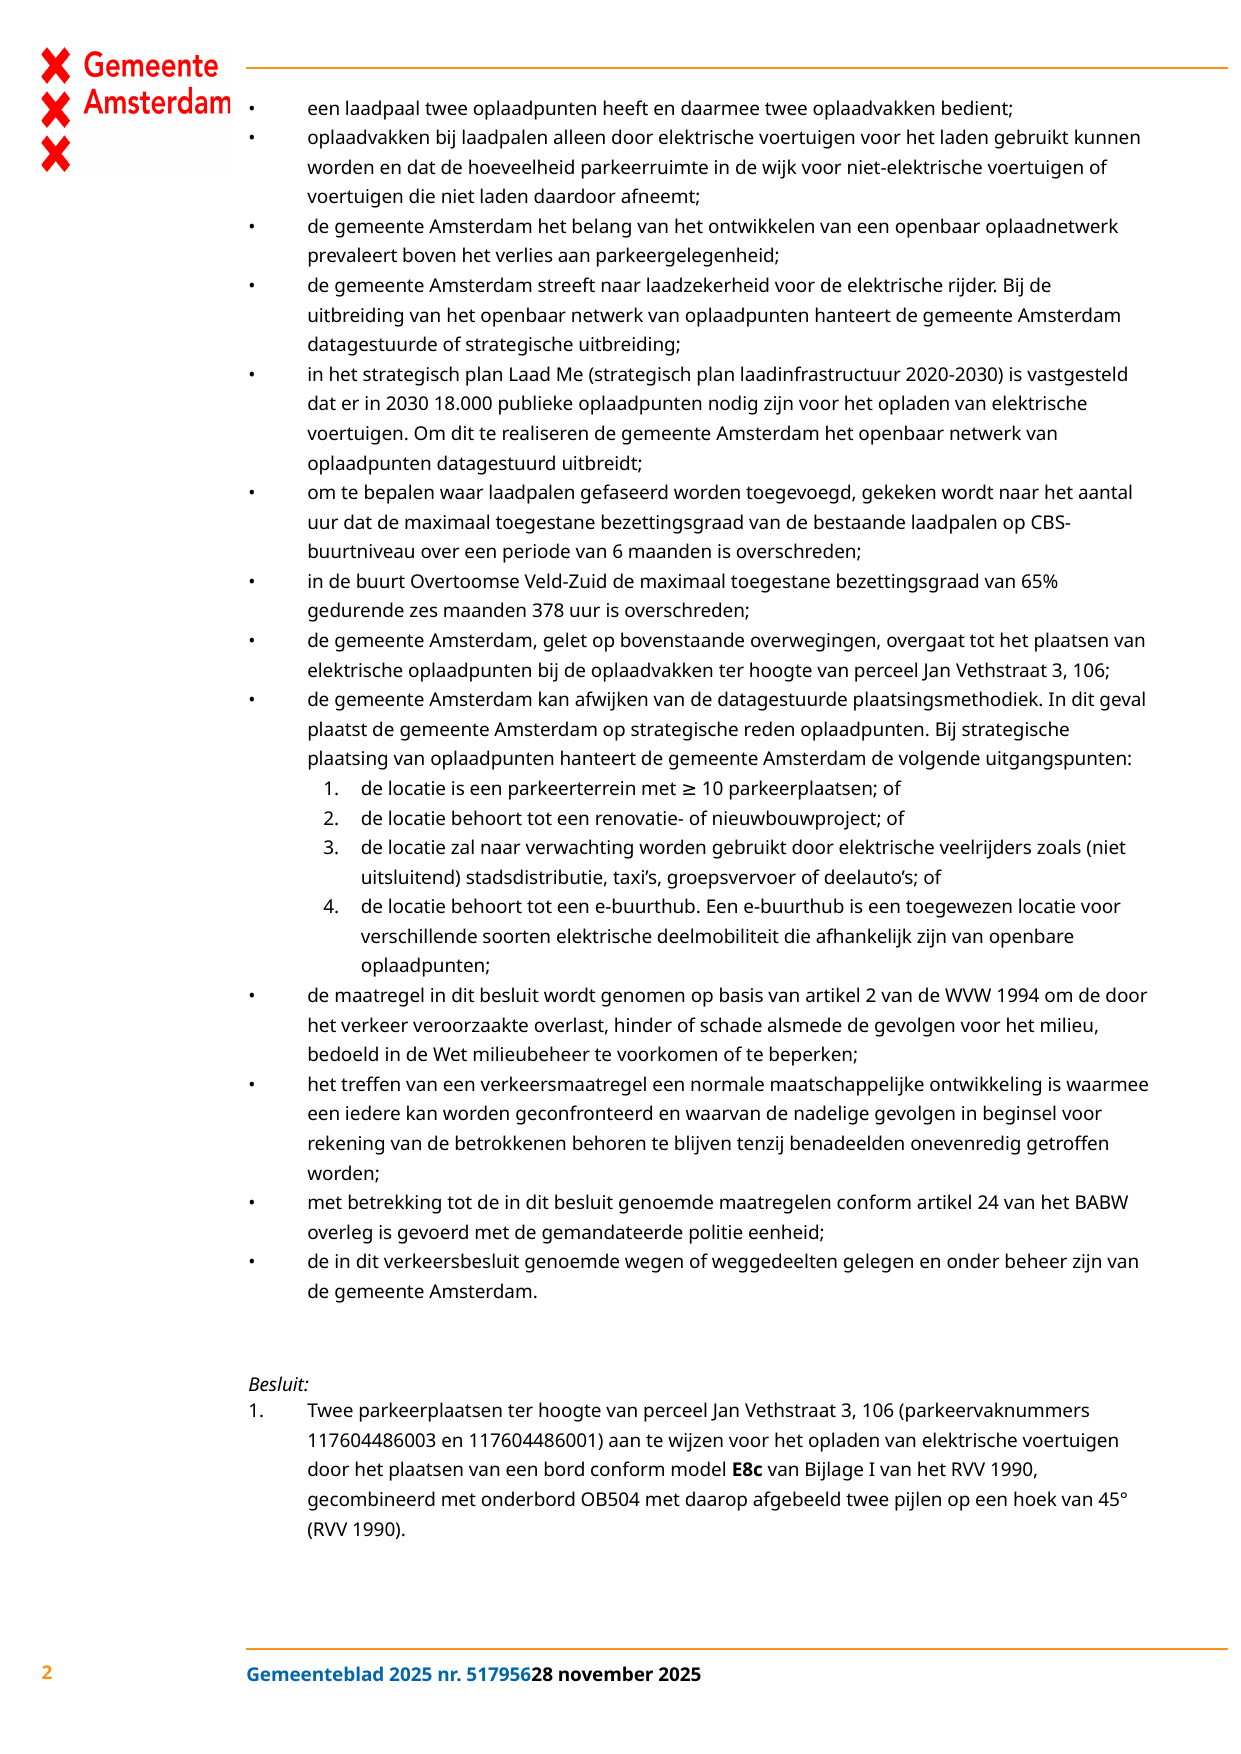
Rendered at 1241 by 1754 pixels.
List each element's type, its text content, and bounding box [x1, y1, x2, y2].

list de locatie behoort tot een renovatie- of nieuwbouwproject; of [323, 805, 1152, 831]
list de locatie is een parkeerterrein met ≥ 10 parkeerplaatsen; of [323, 775, 1152, 801]
text Besluit: [248, 1372, 1152, 1397]
list de locatie zal naar verwachting worden gebruikt door elektrische veelrijders zoals (niet uitsluitend) stadsdistributie, taxi’s, groepsvervoer of deelauto’s; of [323, 834, 1152, 890]
list Twee parkeerplaatsen ter hoogte van perceel Jan Vethstraat 3, 106 (parkeervaknummers 117604486003 en 117604486001) aan te wijzen voor het opladen van elektrische voertuigen door het plaatsen van een bord conform model E8c van Bijlage I van het RVV 1990, gecombineerd met onderbord OB504 met daarop afgebeeld twee pijlen op een hoek van 45° (RVV 1990). [248, 1397, 1152, 1541]
list de gemeente Amsterdam, gelet op bovenstaande overwegingen, overgaat tot het plaatsen van elektrische oplaadpunten bij de oplaadvakken ter hoogte van perceel Jan Vethstraat 3, 106; [248, 627, 1152, 683]
list de in dit verkeersbesluit genoemde wegen of weggedeelten gelegen en onder beheer zijn van de gemeente Amsterdam. [248, 1248, 1152, 1304]
list het treffen van een verkeersmaatregel een normale maatschappelijke ontwikkeling is waarmee een iedere kan worden geconfronteerd en waarvan de nadelige gevolgen in beginsel voor rekening van de betrokkenen behoren te blijven tenzij benadeelden onevenredig getroffen worden; [248, 1071, 1152, 1186]
list de gemeente Amsterdam kan afwijken van de datagestuurde plaatsingsmethodiek. In dit geval plaatst de gemeente Amsterdam op strategische reden oplaadpunten. Bij strategische plaatsing van oplaadpunten hanteert de gemeente Amsterdam de volgende uitgangspunten: [248, 686, 1152, 771]
picture [41, 47, 231, 172]
list de locatie behoort tot een e-buurthub. Een e-buurthub is een toegewezen locatie voor verschillende soorten elektrische deelmobiliteit die afhankelijk zijn van openbare oplaadpunten; [323, 893, 1152, 978]
list de gemeente Amsterdam het belang van het ontwikkelen van een openbaar oplaadnetwerk prevaleert boven het verlies aan parkeergelegenheid; [248, 213, 1152, 268]
list in het strategisch plan Laad Me (strategisch plan laadinfrastructuur 2020-2030) is vastgesteld dat er in 2030 18.000 publieke oplaadpunten nodig zijn voor het opladen van elektrische voertuigen. Om dit te realiseren de gemeente Amsterdam het openbaar netwerk van oplaadpunten datagestuurd uitbreidt; [248, 361, 1152, 476]
list de gemeente Amsterdam streeft naar laadzekerheid voor de elektrische rijder. Bij de uitbreiding van het openbaar netwerk van oplaadpunten hanteert de gemeente Amsterdam datagestuurde of strategische uitbreiding; [248, 272, 1152, 357]
list de maatregel in dit besluit wordt genomen op basis van artikel 2 van de WVW 1994 om de door het verkeer veroorzaakte overlast, hinder of schade alsmede de gevolgen voor het milieu, bedoeld in de Wet milieubeheer te voorkomen of te beperken; [248, 982, 1152, 1067]
list oplaadvakken bij laadpalen alleen door elektrische voertuigen voor het laden gebruikt kunnen worden en dat de hoeveelheid parkeerruimte in de wijk voor niet-elektrische voertuigen of voertuigen die niet laden daardoor afneemt; [248, 124, 1152, 209]
list een laadpaal twee oplaadpunten heeft en daarmee twee oplaadvakken bedient; [248, 95, 1152, 121]
list om te bepalen waar laadpalen gefaseerd worden toegevoegd, gekeken wordt naar het aantal uur dat de maximaal toegestane bezettingsgraad van de bestaande laadpalen op CBS-buurtniveau over een periode van 6 maanden is overschreden; [248, 479, 1152, 564]
list in de buurt Overtoomse Veld-Zuid de maximaal toegestane bezettingsgraad van 65% gedurende zes maanden 378 uur is overschreden; [248, 568, 1152, 623]
list met betrekking tot de in dit besluit genoemde maatregelen conform artikel 24 van het BABW overleg is gevoerd met de gemandateerde politie eenheid; [248, 1189, 1152, 1245]
